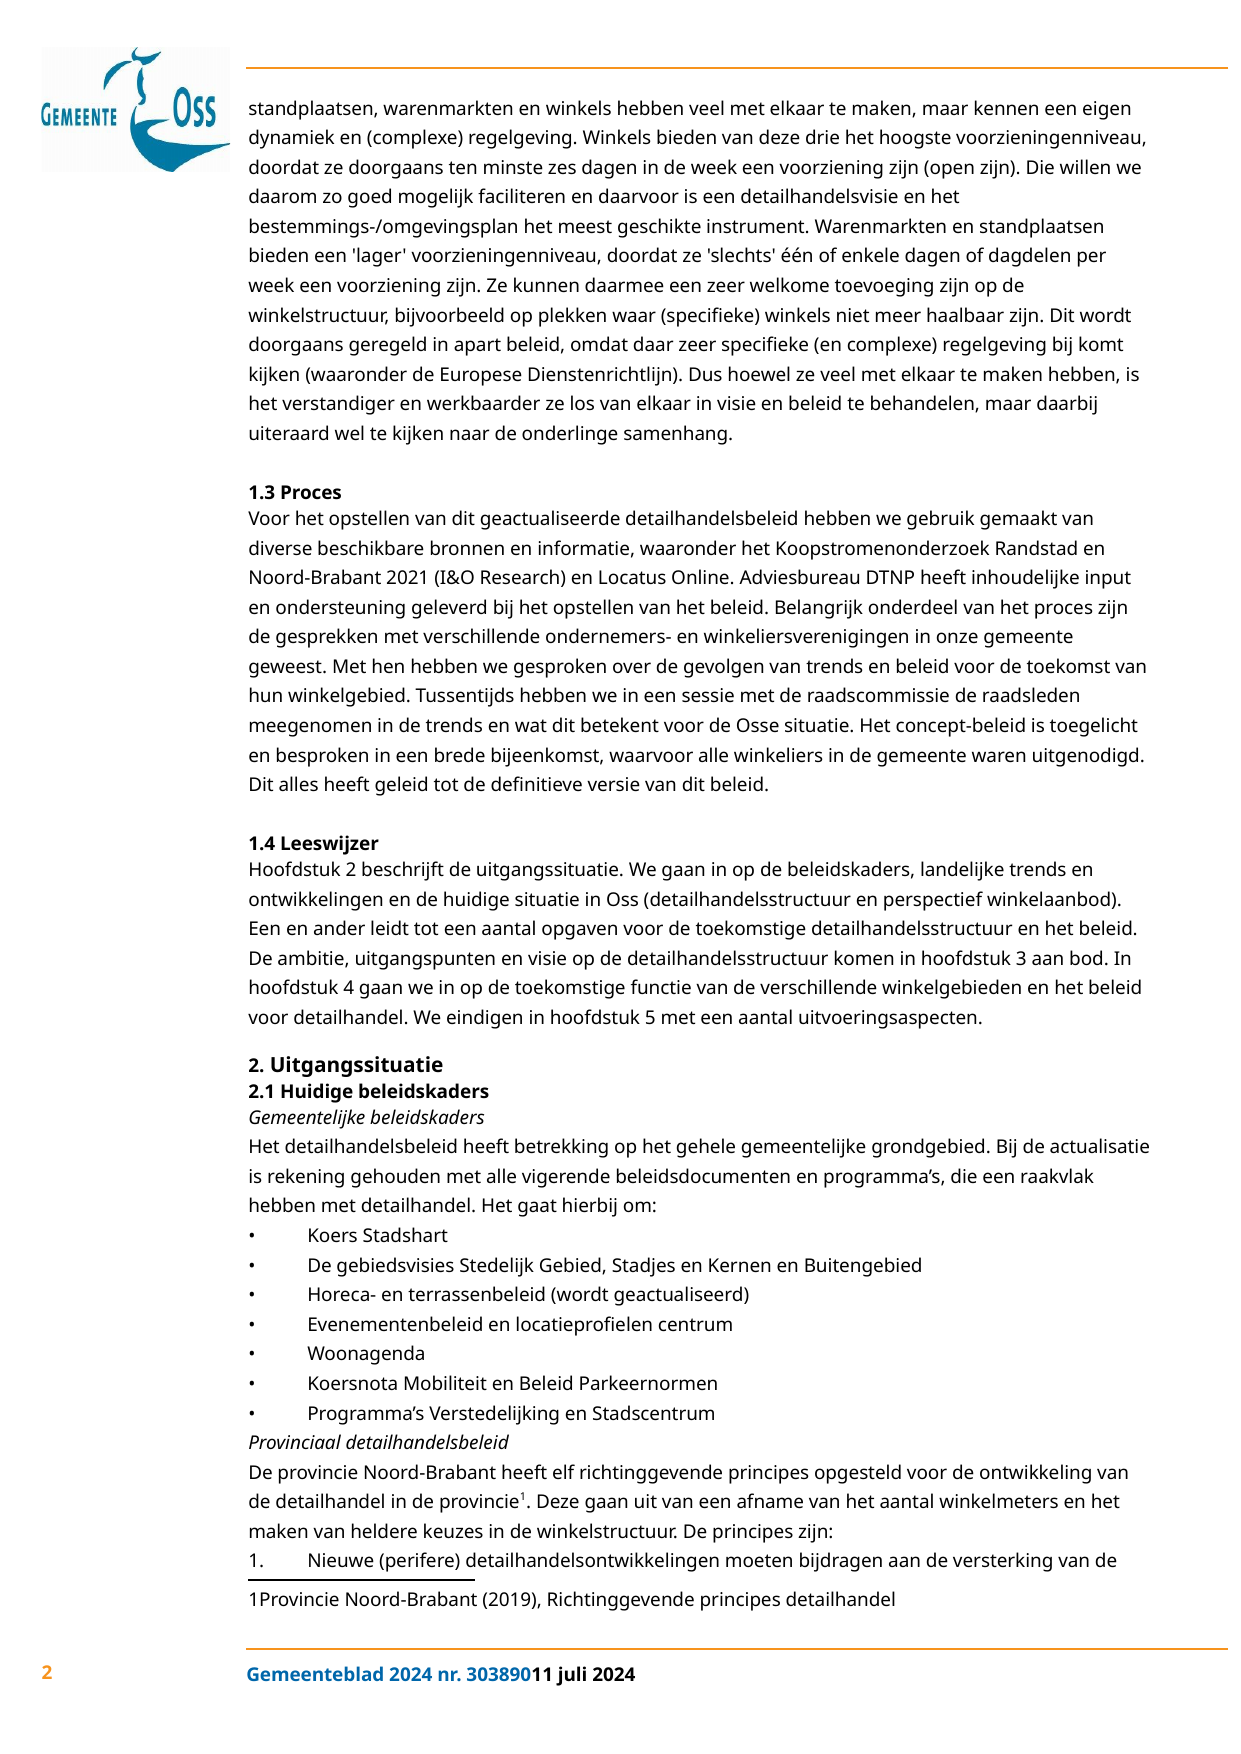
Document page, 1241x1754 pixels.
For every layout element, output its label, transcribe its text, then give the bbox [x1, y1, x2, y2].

text Provincie Noord-Brabant (2019), Richtinggevende principes detailhandel [248, 1586, 1152, 1612]
text 2.1 Huidige beleidskaders [248, 1078, 1152, 1104]
list Horeca- en terrassenbeleid (wordt geactualiseerd) [248, 1281, 1152, 1307]
text 2. Uitgangssituatie [248, 1050, 1152, 1078]
list Evenementenbeleid en locatieprofielen centrum [248, 1311, 1152, 1337]
picture [41, 47, 231, 172]
text 1.3 Proces [248, 479, 1152, 505]
text Hoofdstuk 2 beschrijft de uitgangssituatie. We gaan in op de beleidskaders, landelijke trends en ontwikkelingen en de huidige situatie in Oss (detailhandelsstructuur en perspectief winkelaanbod). Een en ander leidt tot een aantal opgaven voor de toekomstige detailhandelsstructuur en het beleid. De ambitie, uitgangspunten en visie op de detailhandelsstructuur komen in hoofdstuk 3 aan bod. In hoofdstuk 4 gaan we in op de toekomstige functie van de verschillende winkelgebieden en het beleid voor detailhandel. We eindigen in hoofdstuk 5 met een aantal uitvoeringsaspecten. [248, 856, 1152, 1030]
list De gebiedsvisies Stedelijk Gebied, Stadjes en Kernen en Buitengebied [248, 1252, 1152, 1278]
text Gemeentelijke beleidskaders [248, 1104, 1152, 1130]
list Koersnota Mobiliteit en Beleid Parkeernormen [248, 1370, 1152, 1396]
list Koers Stadshart [248, 1222, 1152, 1248]
text Provinciaal detailhandelsbeleid [248, 1429, 1152, 1455]
list Programma’s Verstedelijking en Stadscentrum [248, 1400, 1152, 1426]
text standplaatsen, warenmarkten en winkels hebben veel met elkaar te maken, maar kennen een eigen dynamiek en (complexe) regelgeving. Winkels bieden van deze drie het hoogste voorzieningenniveau, doordat ze doorgaans ten minste zes dagen in de week een voorziening zijn (open zijn). Die willen we daarom zo goed mogelijk faciliteren en daarvoor is een detailhandelsvisie en het bestemmings-/omgevingsplan het meest geschikte instrument. Warenmarkten en standplaatsen bieden een 'lager' voorzieningenniveau, doordat ze 'slechts' één of enkele dagen of dagdelen per week een voorziening zijn. Ze kunnen daarmee een zeer welkome toevoeging zijn op de winkelstructuur, bijvoorbeeld op plekken waar (specifieke) winkels niet meer haalbaar zijn. Dit wordt doorgaans geregeld in apart beleid, omdat daar zeer specifieke (en complexe) regelgeving bij komt kijken (waaronder de Europese Dienstenrichtlijn). Dus hoewel ze veel met elkaar te maken hebben, is het verstandiger en werkbaarder ze los van elkaar in visie en beleid te behandelen, maar daarbij uiteraard wel te kijken naar de onderlinge samenhang. [248, 95, 1152, 446]
list Nieuwe (perifere) detailhandelsontwikkelingen moeten bijdragen aan de versterking van de [248, 1548, 1152, 1573]
list Woonagenda [248, 1341, 1152, 1366]
text Voor het opstellen van dit geactualiseerde detailhandelsbeleid hebben we gebruik gemaakt van diverse beschikbare bronnen en informatie, waaronder het Koopstromenonderzoek Randstad en Noord-Brabant 2021 (I&O Research) en Locatus Online. Adviesbureau DTNP heeft inhoudelijke input en ondersteuning geleverd bij het opstellen van het beleid. Belangrijk onderdeel van het proces zijn de gesprekken met verschillende ondernemers- en winkeliersverenigingen in onze gemeente geweest. Met hen hebben we gesproken over de gevolgen van trends en beleid voor de toekomst van hun winkelgebied. Tussentijds hebben we in een sessie met de raadscommissie de raadsleden meegenomen in de trends en wat dit betekent voor de Osse situatie. Het concept-beleid is toegelicht en besproken in een brede bijeenkomst, waarvoor alle winkeliers in de gemeente waren uitgenodigd. Dit alles heeft geleid tot de definitieve versie van dit beleid. [248, 505, 1152, 797]
text Het detailhandelsbeleid heeft betrekking op het gehele gemeentelijke grondgebied. Bij de actualisatie is rekening gehouden met alle vigerende beleidsdocumenten en programma’s, die een raakvlak hebben met detailhandel. Het gaat hierbij om: [248, 1133, 1152, 1218]
text 1.4 Leeswijzer [248, 831, 1152, 856]
text De provincie Noord-Brabant heeft elf richtinggevende principes opgesteld voor de ontwikkeling van de detailhandel in de provincie. Deze gaan uit van een afname van het aantal winkelmeters en het maken van heldere keuzes in de winkelstructuur. De principes zijn: [248, 1459, 1152, 1544]
